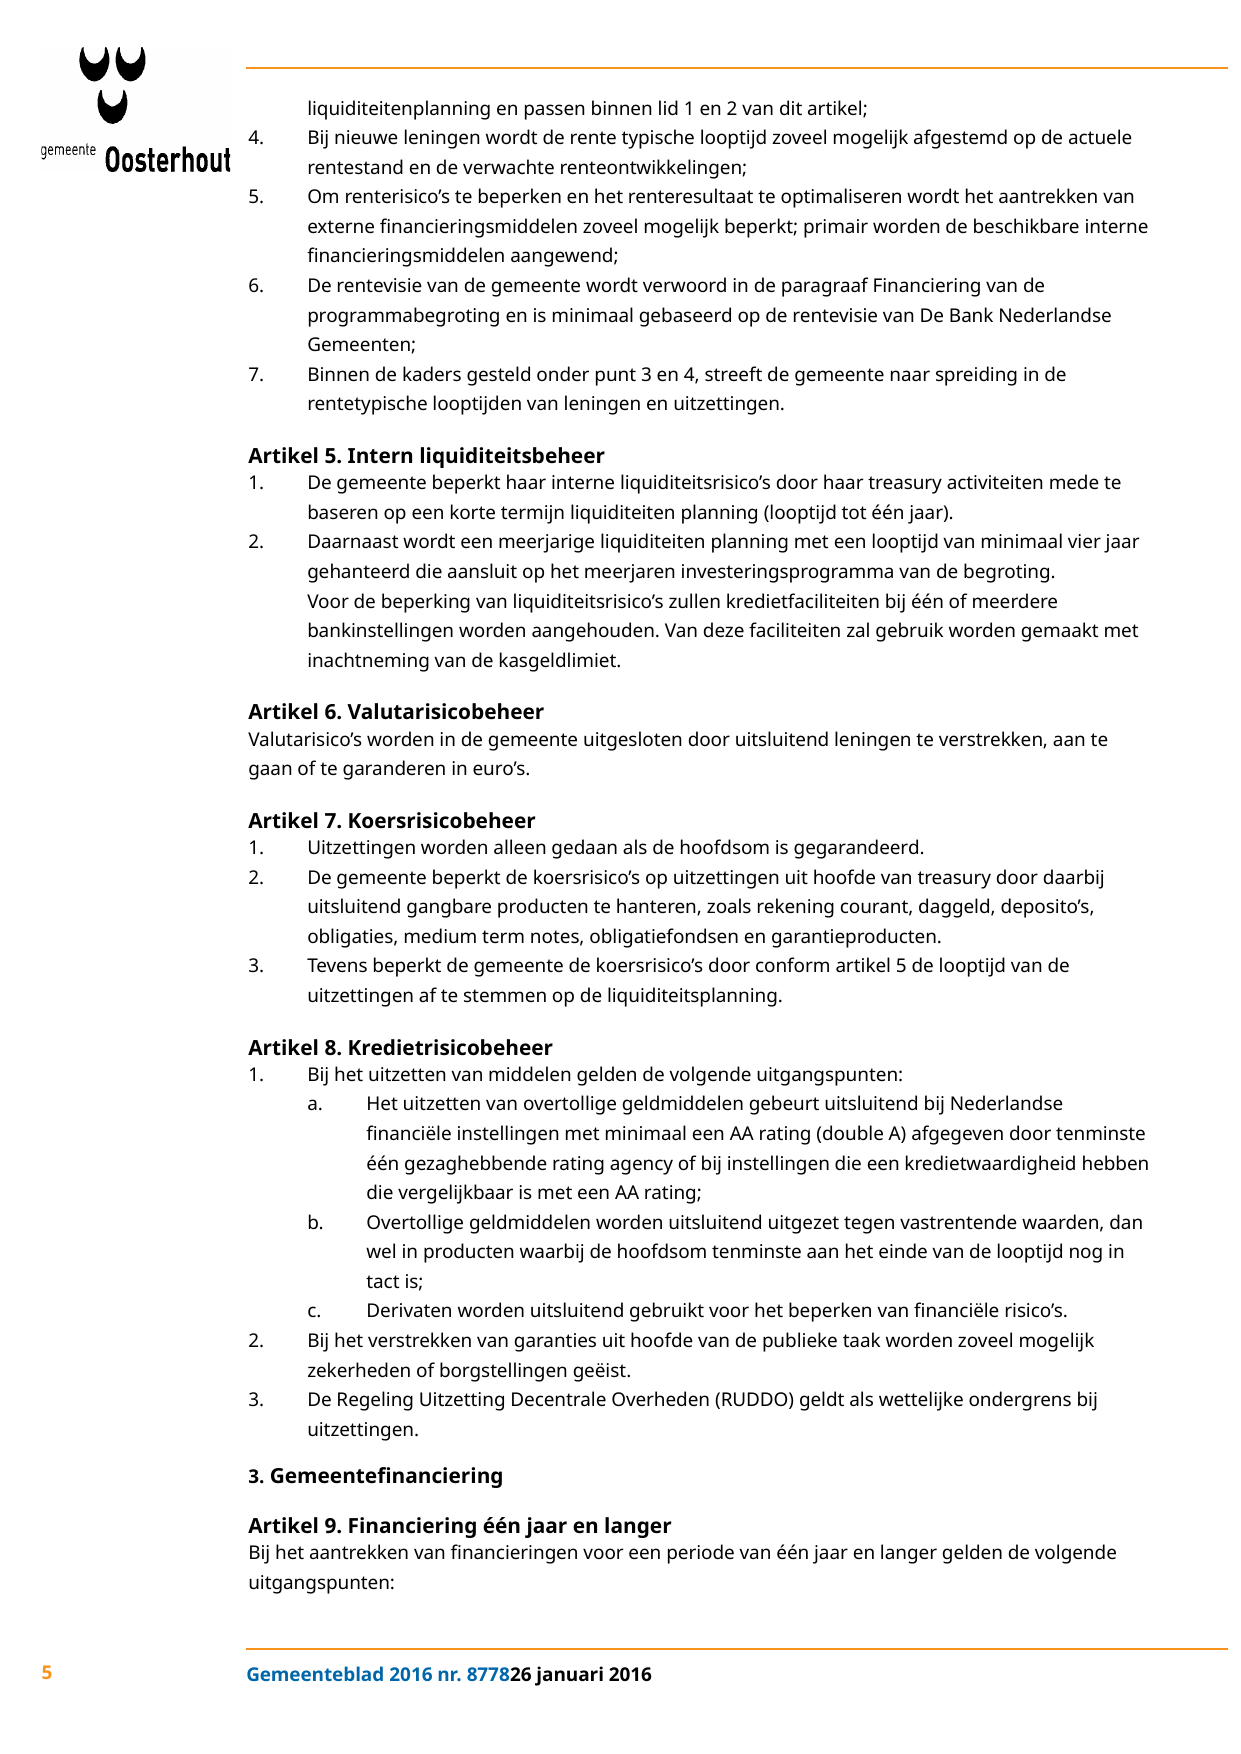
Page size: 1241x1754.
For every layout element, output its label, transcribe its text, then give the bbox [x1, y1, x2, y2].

list Daarnaast wordt een meerjarige liquiditeiten planning met een looptijd van minimaal vier jaar gehanteerd die aansluit op het meerjaren investeringsprogramma van de begroting. [248, 529, 1152, 584]
list Voor de beperking van liquiditeitsrisico’s zullen kredietfaciliteiten bij één of meerdere bankinstellingen worden aangehouden. Van deze faciliteiten zal gebruik worden gemaakt met inachtneming van de kasgeldlimiet. [248, 588, 1152, 673]
list De gemeente beperkt de koersrisico’s op uitzettingen uit hoofde van treasury door daarbij uitsluitend gangbare producten te hanteren, zoals rekening courant, daggeld, deposito’s, obligaties, medium term notes, obligatiefondsen en garantieproducten. [248, 864, 1152, 949]
list Bij het verstrekken van garanties uit hoofde van de publieke taak worden zoveel mogelijk zekerheden of borgstellingen geëist. [248, 1327, 1152, 1383]
list Bij het uitzetten van middelen gelden de volgende uitgangspunten: [248, 1061, 1152, 1087]
list De rentevisie van de gemeente wordt verwoord in de paragraaf Financiering van de programmabegroting en is minimaal gebaseerd op de rentevisie van De Bank Nederlandse Gemeenten; [248, 272, 1152, 357]
list Om renterisico’s te beperken en het renteresultaat te optimaliseren wordt het aantrekken van externe financieringsmiddelen zoveel mogelijk beperkt; primair worden de beschikbare interne financieringsmiddelen aangewend; [248, 183, 1152, 268]
picture [41, 47, 231, 172]
list De Regeling Uitzetting Decentrale Overheden (RUDDO) geldt als wettelijke ondergrens bij uitzettingen. [248, 1386, 1152, 1442]
text Artikel 9. Financiering één jaar en langer [248, 1511, 1152, 1539]
text Artikel 6. Valutarisicobeheer [248, 697, 1152, 726]
list Derivaten worden uitsluitend gebruikt voor het beperken van financiële risico’s. [307, 1298, 1152, 1323]
list liquiditeitenplanning en passen binnen lid 1 en 2 van dit artikel; [248, 95, 1152, 121]
list Bij nieuwe leningen wordt de rente typische looptijd zoveel mogelijk afgestemd op de actuele rentestand en de verwachte renteontwikkelingen; [248, 124, 1152, 180]
list De gemeente beperkt haar interne liquiditeitsrisico’s door haar treasury activiteiten mede te baseren op een korte termijn liquiditeiten planning (looptijd tot één jaar). [248, 469, 1152, 525]
text Artikel 7. Koersrisicobeheer [248, 806, 1152, 834]
text Bij het aantrekken van financieringen voor een periode van één jaar en langer gelden de volgende uitgangspunten: [248, 1539, 1152, 1595]
list Binnen de kaders gesteld onder punt 3 en 4, streeft de gemeente naar spreiding in de rentetypische looptijden van leningen en uitzettingen. [248, 361, 1152, 416]
list Tevens beperkt de gemeente de koersrisico’s door conform artikel 5 de looptijd van de uitzettingen af te stemmen op de liquiditeitsplanning. [248, 953, 1152, 1008]
list Uitzettingen worden alleen gedaan als de hoofdsom is gegarandeerd. [248, 834, 1152, 860]
list Overtollige geldmiddelen worden uitsluitend uitgezet tegen vastrentende waarden, dan wel in producten waarbij de hoofdsom tenminste aan het einde van de looptijd nog in tact is; [307, 1209, 1152, 1294]
text Valutarisico’s worden in de gemeente uitgesloten door uitsluitend leningen te verstrekken, aan te gaan of te garanderen in euro’s. [248, 726, 1152, 781]
list Het uitzetten van overtollige geldmiddelen gebeurt uitsluitend bij Nederlandse financiële instellingen met minimaal een AA rating (double A) afgegeven door tenminste één gezaghebbende rating agency of bij instellingen die een kredietwaardigheid hebben die vergelijkbaar is met een AA rating; [307, 1091, 1152, 1205]
text Artikel 5. Intern liquiditeitsbeheer [248, 441, 1152, 469]
text Artikel 8. Kredietrisicobeheer [248, 1033, 1152, 1061]
text 3. Gemeentefinanciering [248, 1462, 1152, 1490]
